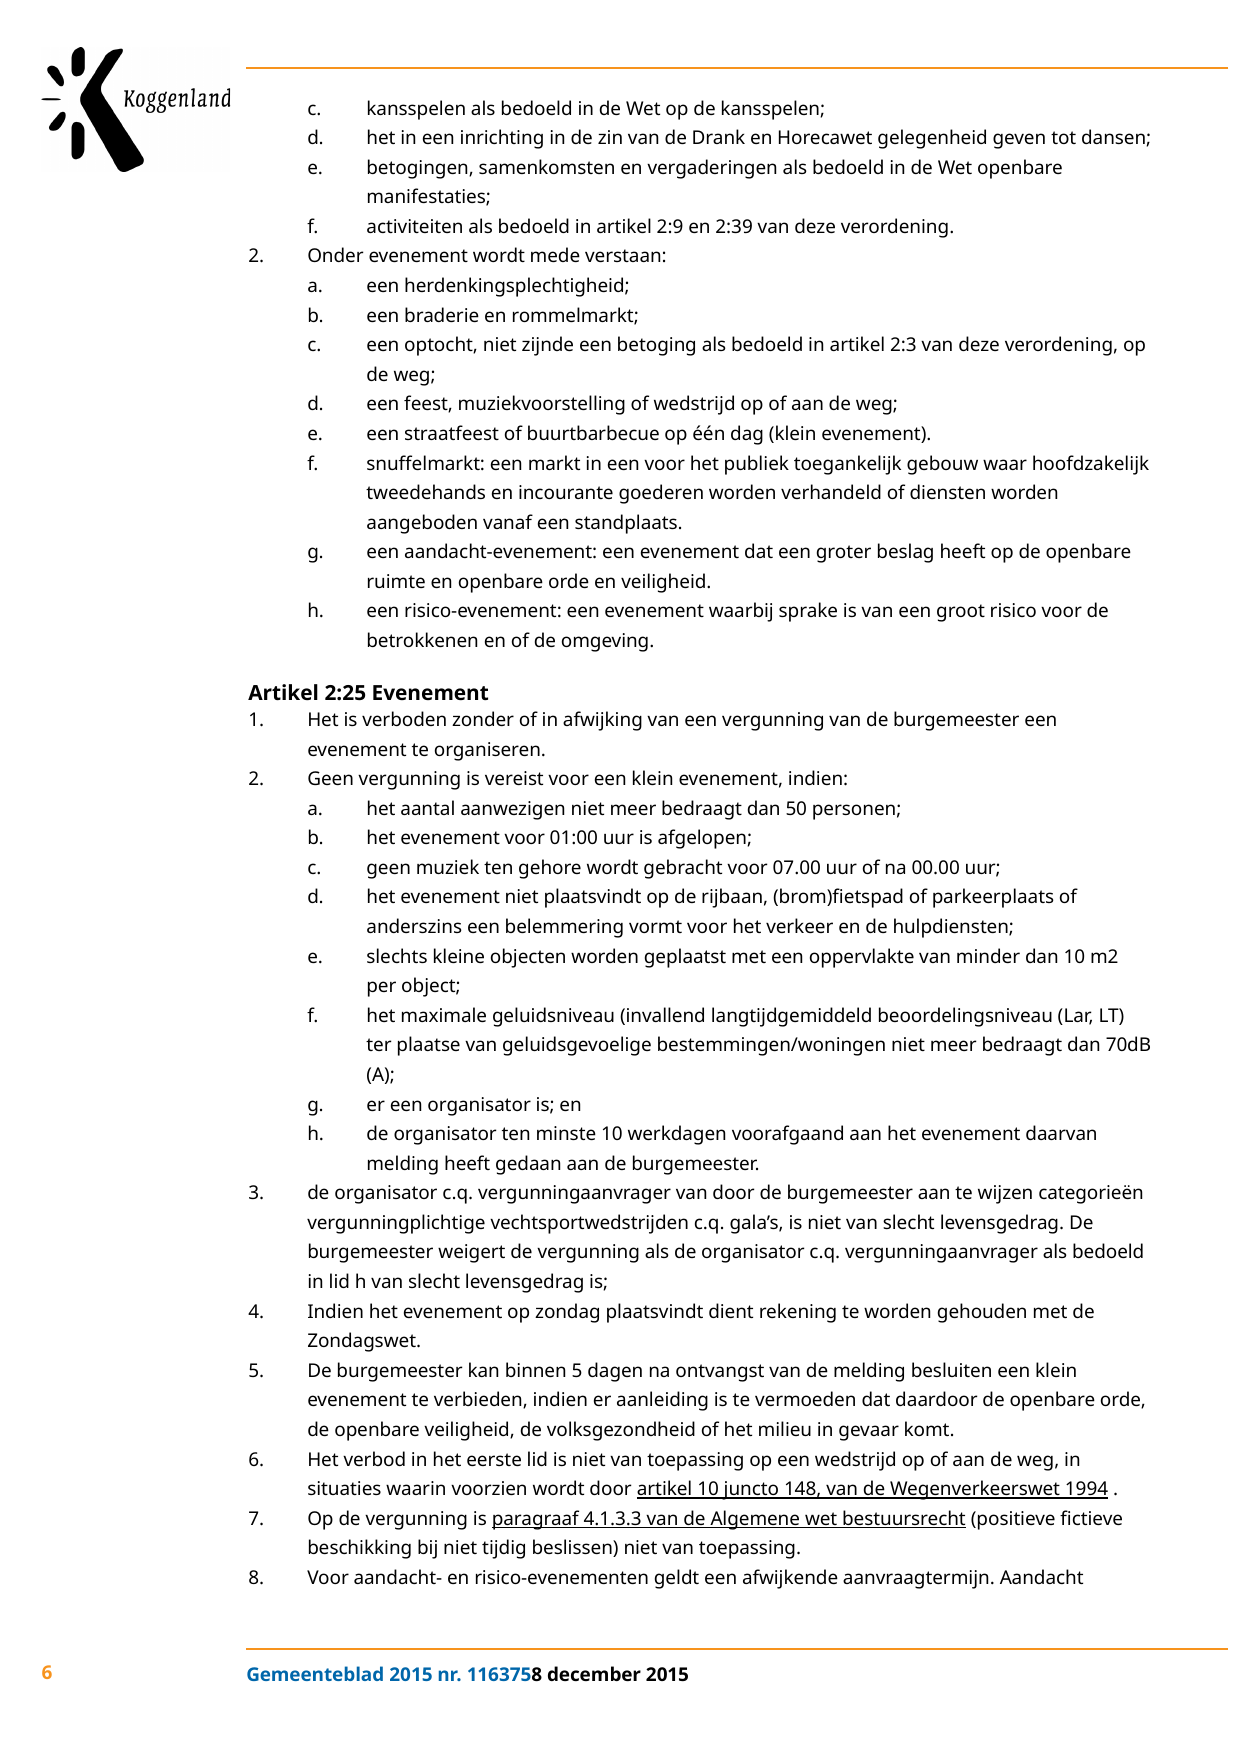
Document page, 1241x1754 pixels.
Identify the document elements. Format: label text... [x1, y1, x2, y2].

list het evenement niet plaatsvindt op de rijbaan, (brom)fietspad of parkeerplaats of anderszins een belemmering vormt voor het verkeer en de hulpdiensten; [307, 884, 1152, 939]
list slechts kleine objecten worden geplaatst met een oppervlakte van minder dan 10 m2 per object; [307, 943, 1152, 998]
list Indien het evenement op zondag plaatsvindt dient rekening te worden gehouden met de Zondagswet. [248, 1298, 1152, 1353]
list het evenement voor 01:00 uur is afgelopen; [307, 824, 1152, 850]
list Op de vergunning is paragraaf 4.1.3.3 van de Algemene wet bestuursrecht (positieve fictieve beschikking bij niet tijdig beslissen) niet van toepassing. [248, 1505, 1152, 1560]
list Onder evenement wordt mede verstaan: [248, 243, 1152, 268]
list De burgemeester kan binnen 5 dagen na ontvangst van de melding besluiten een klein evenement te verbieden, indien er aanleiding is te vermoeden dat daardoor de openbare orde, de openbare veiligheid, de volksgezondheid of het milieu in gevaar komt. [248, 1357, 1152, 1442]
list kansspelen als bedoeld in de Wet op de kansspelen; [307, 95, 1152, 121]
list Voor aandacht- en risico-evenementen geldt een afwijkende aanvraagtermijn. Aandacht [248, 1564, 1152, 1590]
list een aandacht-evenement: een evenement dat een groter beslag heeft op de openbare ruimte en openbare orde en veiligheid. [307, 538, 1152, 594]
list geen muziek ten gehore wordt gebracht voor 07.00 uur of na 00.00 uur; [307, 854, 1152, 880]
list er een organisator is; en [307, 1091, 1152, 1116]
picture [41, 47, 231, 172]
text Artikel 2:25 Evenement [248, 678, 1152, 706]
list de organisator ten minste 10 werkdagen voorafgaand aan het evenement daarvan melding heeft gedaan aan de burgemeester. [307, 1120, 1152, 1176]
list een risico-evenement: een evenement waarbij sprake is van een groot risico voor de betrokkenen en of de omgeving. [307, 598, 1152, 653]
list een optocht, niet zijnde een betoging als bedoeld in artikel 2:3 van deze verordening, op de weg; [307, 331, 1152, 387]
list betogingen, samenkomsten en vergaderingen als bedoeld in de Wet openbare manifestaties; [307, 154, 1152, 209]
list activiteiten als bedoeld in artikel 2:9 en 2:39 van deze verordening. [307, 213, 1152, 239]
list een feest, muziekvoorstelling of wedstrijd op of aan de weg; [307, 391, 1152, 416]
list een herdenkingsplechtigheid; [307, 272, 1152, 298]
list de organisator c.q. vergunningaanvrager van door de burgemeester aan te wijzen categorieën vergunningplichtige vechtsportwedstrijden c.q. gala’s, is niet van slecht levensgedrag. De burgemeester weigert de vergunning als de organisator c.q. vergunningaanvrager als bedoeld in lid h van slecht levensgedrag is; [248, 1179, 1152, 1294]
list het aantal aanwezigen niet meer bedraagt dan 50 personen; [307, 795, 1152, 821]
list snuffelmarkt: een markt in een voor het publiek toegankelijk gebouw waar hoofdzakelijk tweedehands en incourante goederen worden verhandeld of diensten worden aangeboden vanaf een standplaats. [307, 450, 1152, 535]
list een straatfeest of buurtbarbecue op één dag (klein evenement). [307, 420, 1152, 446]
list Het is verboden zonder of in afwijking van een vergunning van de burgemeester een evenement te organiseren. [248, 706, 1152, 761]
list een braderie en rommelmarkt; [307, 302, 1152, 328]
list Het verbod in het eerste lid is niet van toepassing op een wedstrijd op of aan de weg, in situaties waarin voorzien wordt door artikel 10 juncto 148, van de Wegenverkeerswet 1994 . [248, 1446, 1152, 1501]
list het maximale geluidsniveau (invallend langtijdgemiddeld beoordelingsniveau (Lar, LT) ter plaatse van geluidsgevoelige bestemmingen/woningen niet meer bedraagt dan 70dB (A); [307, 1002, 1152, 1087]
list Geen vergunning is vereist voor een klein evenement, indien: [248, 765, 1152, 791]
list het in een inrichting in de zin van de Drank en Horecawet gelegenheid geven tot dansen; [307, 124, 1152, 150]
